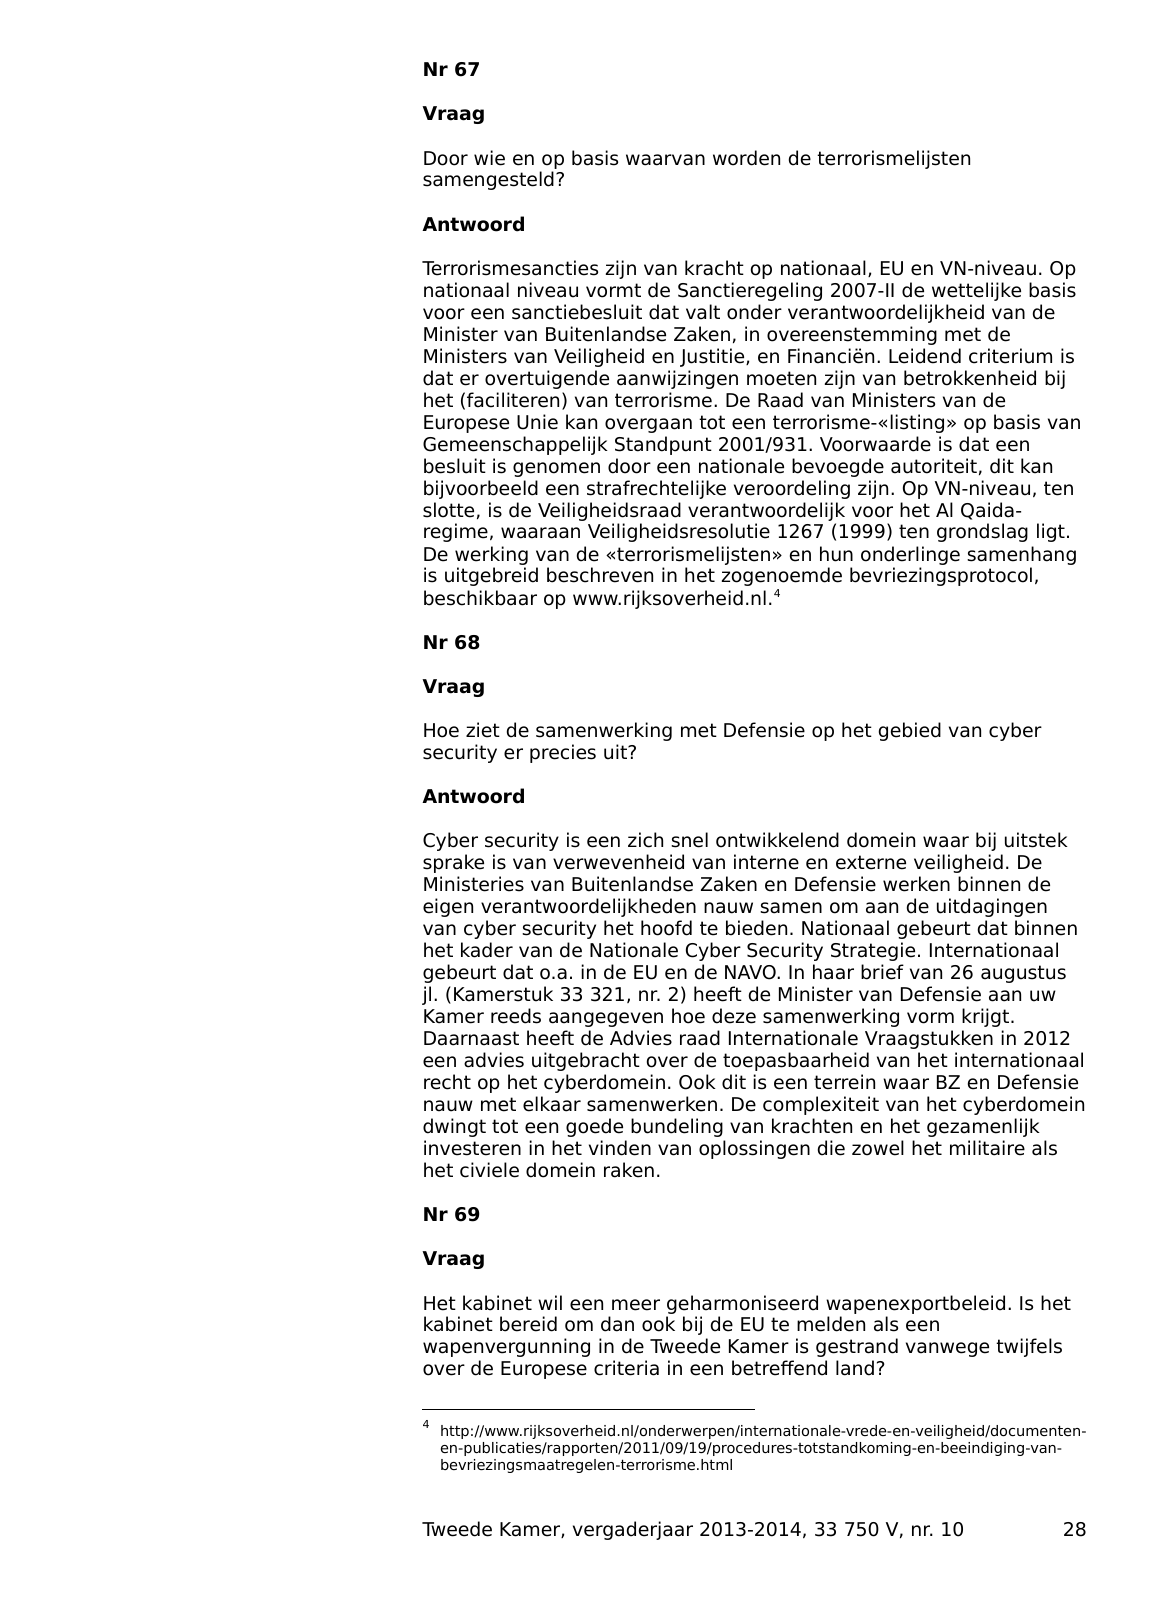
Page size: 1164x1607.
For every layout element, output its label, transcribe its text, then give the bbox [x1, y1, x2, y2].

text Door wie en op basis waarvan worden de terrorismelijsten samengesteld? [422, 147, 1087, 191]
text Terrorismesancties zijn van kracht op nationaal, EU en VN-niveau. Op nationaal niveau vormt de Sanctieregeling 2007-II de wettelijke basis voor een sanctiebesluit dat valt onder verantwoordelijkheid van de Minister van Buitenlandse Zaken, in overeenstemming met de Ministers van Veiligheid en Justitie, en Financiën. Leidend criterium is dat er overtuigende aanwijzingen moeten zijn van betrokkenheid bij het (faciliteren) van terrorisme. De Raad van Ministers van de Europese Unie kan overgaan tot een terrorisme-«listing» op basis van Gemeenschappelijk Standpunt 2001/931. Voorwaarde is dat een besluit is genomen door een nationale bevoegde autoriteit, dit kan bijvoorbeeld een strafrechtelijke veroordeling zijn. Op VN-niveau, ten slotte, is de Veiligheidsraad verantwoordelijk voor het Al Qaida-regime, waaraan Veiligheidsresolutie 1267 (1999) ten grondslag ligt. De werking van de «terrorismelijsten» en hun onderlinge samenhang is uitgebreid beschreven in het zogenoemde bevriezingsprotocol, beschikbaar op www.rijksoverheid.nl. [422, 258, 1087, 609]
subtitle Antwoord [422, 213, 1087, 236]
subtitle Vraag [422, 1248, 1087, 1270]
text Het kabinet wil een meer geharmoniseerd wapenexportbeleid. Is het kabinet bereid om dan ook bij de EU te melden als een wapenvergunning in de Tweede Kamer is gestrand vanwege twijfels over de Europese criteria in een betreffend land? [422, 1292, 1087, 1380]
text http://www.rijksoverheid.nl/onderwerpen/internationale-vrede-en-veiligheid/documenten-en-publicaties/rapporten/2011/09/19/procedures-totstandkoming-en-beeindiging-van-bevriezingsmaatregelen-terrorisme.html [422, 1418, 1087, 1474]
subtitle Vraag [422, 676, 1087, 698]
text Daarnaast heeft de Advies raad Internationale Vraagstukken in 2012 een advies uitgebracht over de toepasbaarheid van het internationaal recht op het cyberdomein. Ook dit is een terrein waar BZ en Defensie nauw met elkaar samenwerken. De complexiteit van het cyberdomein dwingt tot een goede bundeling van krachten en het gezamenlijk investeren in het vinden van oplossingen die zowel het militaire als het civiele domein raken. [422, 1028, 1087, 1182]
subtitle Nr 69 [422, 1204, 1087, 1226]
subtitle Antwoord [422, 786, 1087, 808]
subtitle Vraag [422, 103, 1087, 125]
text Cyber security is een zich snel ontwikkelend domein waar bij uitstek sprake is van verwevenheid van interne en externe veiligheid. De Ministeries van Buitenlandse Zaken en Defensie werken binnen de eigen verantwoordelijkheden nauw samen om aan de uitdagingen van cyber security het hoofd te bieden. Nationaal gebeurt dat binnen het kader van de Nationale Cyber Security Strategie. Internationaal gebeurt dat o.a. in de EU en de NAVO. In haar brief van 26 augustus jl. (Kamerstuk 33 321, nr. 2) heeft de Minister van Defensie aan uw Kamer reeds aangegeven hoe deze samenwerking vorm krijgt. [422, 830, 1087, 1028]
subtitle Nr 68 [422, 632, 1087, 653]
subtitle Nr 67 [422, 59, 1087, 81]
text Hoe ziet de samenwerking met Defensie op het gebied van cyber security er precies uit? [422, 720, 1087, 764]
